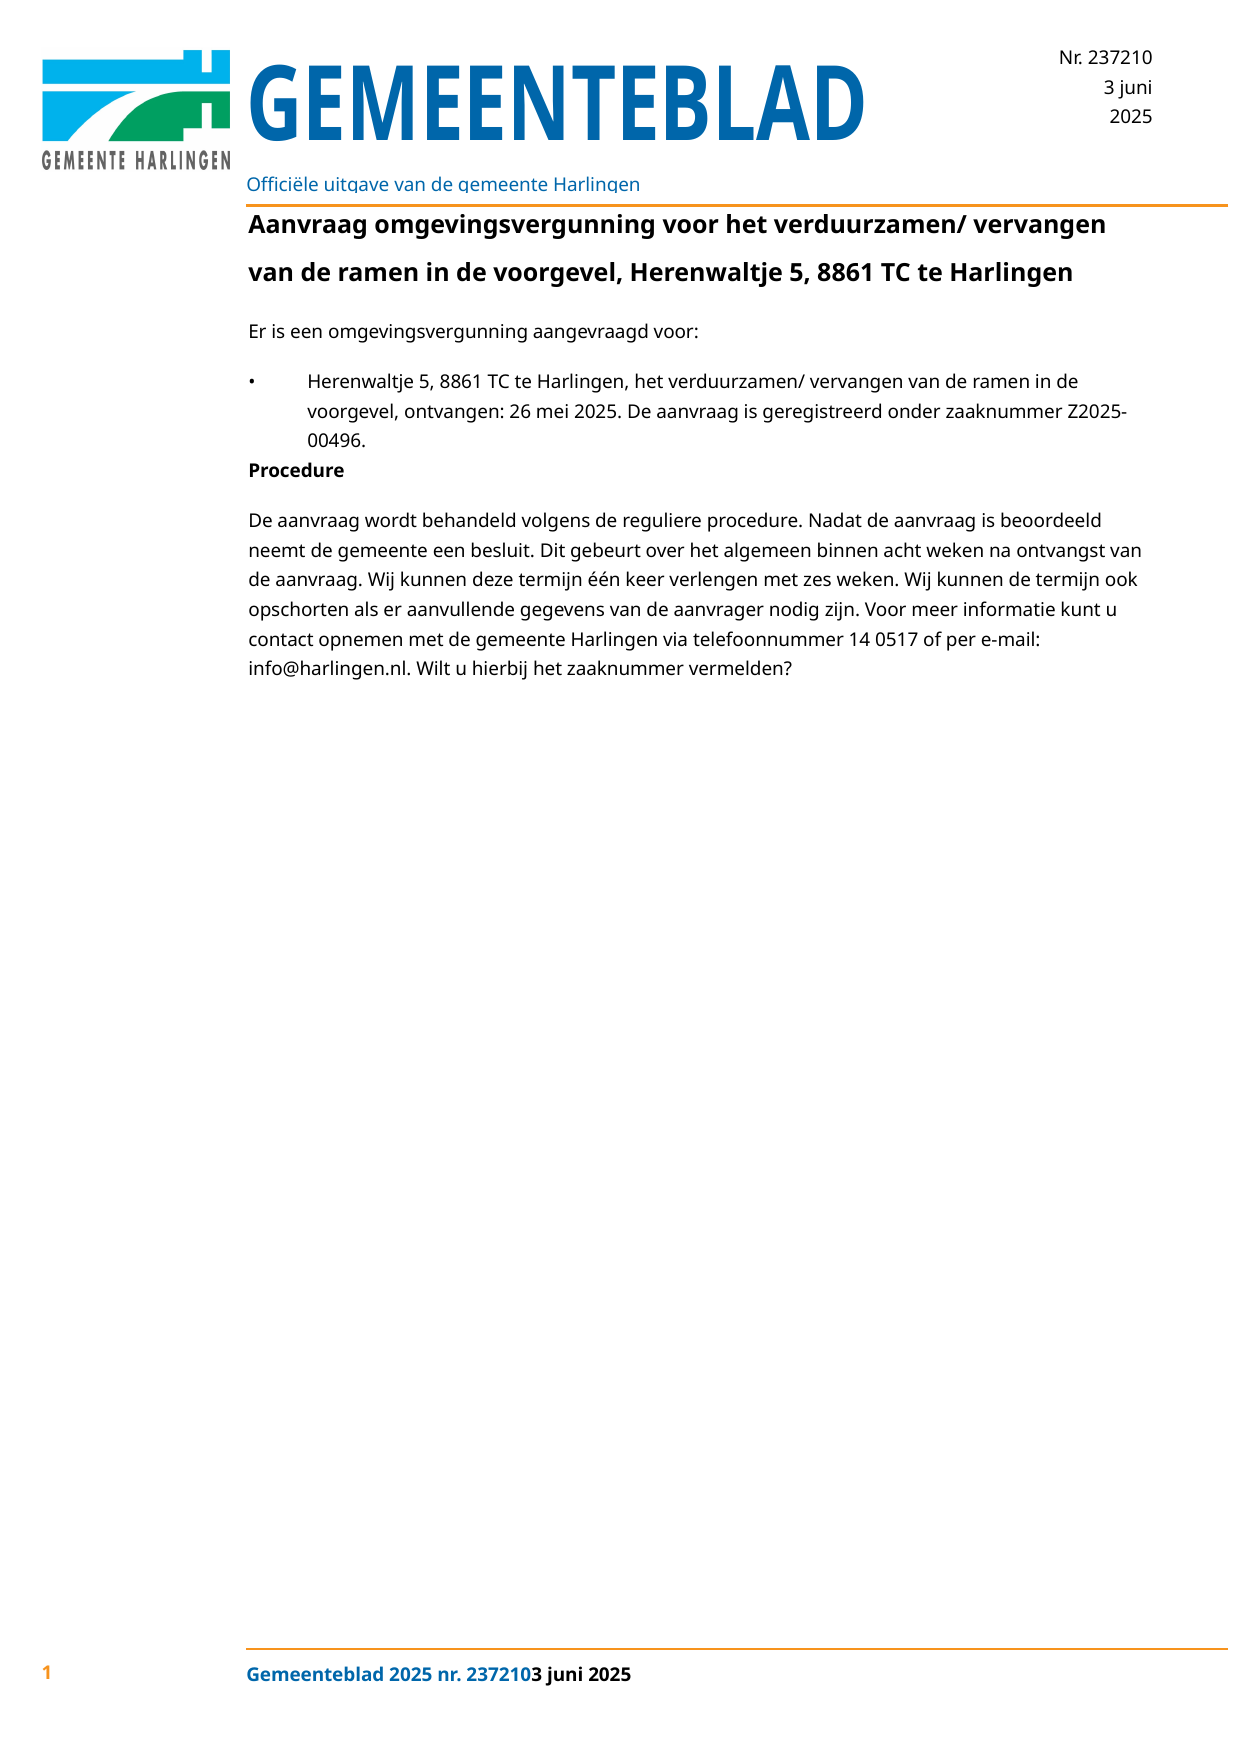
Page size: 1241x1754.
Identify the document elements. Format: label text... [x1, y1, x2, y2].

text Er is een omgevingsvergunning aangevraagd voor: [248, 318, 1152, 344]
text De aanvraag wordt behandeld volgens de reguliere procedure. Nadat de aanvraag is beoordeeld neemt de gemeente een besluit. Dit gebeurt over het algemeen binnen acht weken na ontvangst van de aanvraag. Wij kunnen deze termijn één keer verlengen met zes weken. Wij kunnen de termijn ook opschorten als er aanvullende gegevens van de aanvrager nodig zijn. Voor meer informatie kunt u contact opnemen met de gemeente Harlingen via telefoonnummer 14 0517 of per e-mail: info@harlingen.nl. Wilt u hierbij het zaaknummer vermelden? [248, 507, 1152, 681]
text Aanvraag omgevingsvergunning voor het verduurzamen/ vervangen van de ramen in de voorgevel, Herenwaltje 5, 8861 TC te Harlingen [248, 207, 1152, 288]
list Herenwaltje 5, 8861 TC te Harlingen, het verduurzamen/ vervangen van de ramen in de voorgevel, ontvangen: 26 mei 2025. De aanvraag is geregistreerd onder zaaknummer Z2025-00496. [248, 368, 1152, 453]
text Procedure [248, 457, 1152, 483]
picture [41, 47, 231, 172]
